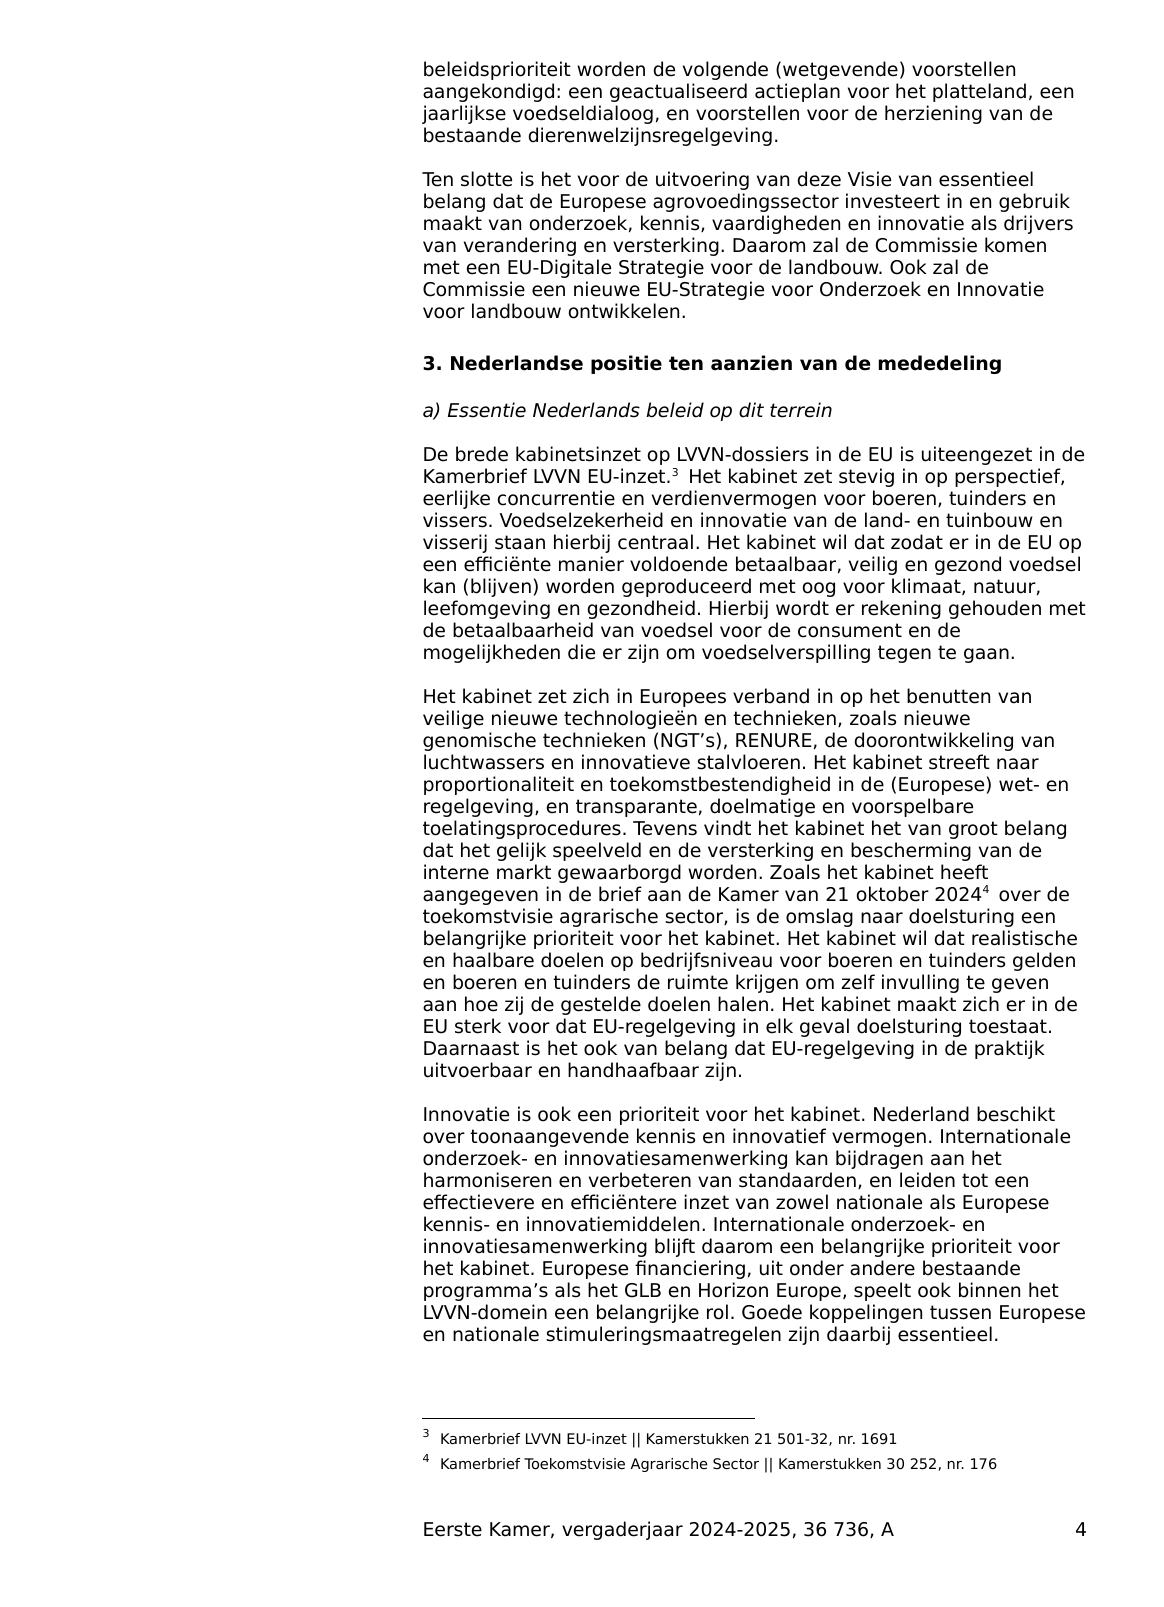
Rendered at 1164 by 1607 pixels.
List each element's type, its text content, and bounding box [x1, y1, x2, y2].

subtitle 3. Nederlandse positie ten aanzien van de mededeling [422, 353, 1087, 375]
text Innovatie is ook een prioriteit voor het kabinet. Nederland beschikt over toonaangevende kennis en innovatief vermogen. Internationale onderzoek- en innovatiesamenwerking kan bijdragen aan het harmoniseren en verbeteren van standaarden, en leiden tot een effectievere en efficiëntere inzet van zowel nationale als Europese kennis- en innovatiemiddelen. Internationale onderzoek- en innovatiesamenwerking blijft daarom een belangrijke prioriteit voor het kabinet. Europese financiering, uit onder andere bestaande programma’s als het GLB en Horizon Europe, speelt ook binnen het LVVN-domein een belangrijke rol. Goede koppelingen tussen Europese en nationale stimuleringsmaatregelen zijn daarbij essentieel. [422, 1104, 1087, 1346]
text Het kabinet zet zich in Europees verband in op het benutten van veilige nieuwe technologieën en technieken, zoals nieuwe genomische technieken (NGT’s), RENURE, de doorontwikkeling van luchtwassers en innovatieve stalvloeren. Het kabinet streeft naar proportionaliteit en toekomstbestendigheid in de (Europese) wet- en regelgeving, en transparante, doelmatige en voorspelbare toelatingsprocedures. Tevens vindt het kabinet het van groot belang dat het gelijk speelveld en de versterking en bescherming van de interne markt gewaarborgd worden. Zoals het kabinet heeft aangegeven in de brief aan de Kamer van 21 oktober 2024 over de toekomstvisie agrarische sector, is de omslag naar doelsturing een belangrijke prioriteit voor het kabinet. Het kabinet wil dat realistische en haalbare doelen op bedrijfsniveau voor boeren en tuinders gelden en boeren en tuinders de ruimte krijgen om zelf invulling te geven aan hoe zij de gestelde doelen halen. Het kabinet maakt zich er in de EU sterk voor dat EU-regelgeving in elk geval doelsturing toestaat. Daarnaast is het ook van belang dat EU-regelgeving in de praktijk uitvoerbaar en handhaafbaar zijn. [422, 686, 1087, 1082]
text Ten slotte is het voor de uitvoering van deze Visie van essentieel belang dat de Europese agrovoedingssector investeert in en gebruik maakt van onderzoek, kennis, vaardigheden en innovatie als drijvers van verandering en versterking. Daarom zal de Commissie komen met een EU-Digitale Strategie voor de landbouw. Ook zal de Commissie een nieuwe EU-Strategie voor Onderzoek en Innovatie voor landbouw ontwikkelen. [422, 169, 1087, 323]
subtitle a) Essentie Nederlands beleid op dit terrein [422, 400, 1087, 422]
text Kamerbrief Toekomstvisie Agrarische Sector || Kamerstukken 30 252, nr. 176 [422, 1452, 1087, 1474]
text De brede kabinetsinzet op LVVN-dossiers in de EU is uiteengezet in de Kamerbrief LVVN EU-inzet. Het kabinet zet stevig in op perspectief, eerlijke concurrentie en verdienvermogen voor boeren, tuinders en vissers. Voedselzekerheid en innovatie van de land- en tuinbouw en visserij staan hierbij centraal. Het kabinet wil dat zodat er in de EU op een efficiënte manier voldoende betaalbaar, veilig en gezond voedsel kan (blijven) worden geproduceerd met oog voor klimaat, natuur, leefomgeving en gezondheid. Hierbij wordt er rekening gehouden met de betaalbaarheid van voedsel voor de consument en de mogelijkheden die er zijn om voedselverspilling tegen te gaan. [422, 444, 1087, 664]
text beleidsprioriteit worden de volgende (wetgevende) voorstellen aangekondigd: een geactualiseerd actieplan voor het platteland, een jaarlijkse voedseldialoog, en voorstellen voor de herziening van de bestaande dierenwelzijnsregelgeving. [422, 59, 1087, 147]
text Kamerbrief LVVN EU-inzet || Kamerstukken 21 501-32, nr. 1691 [422, 1427, 1087, 1449]
